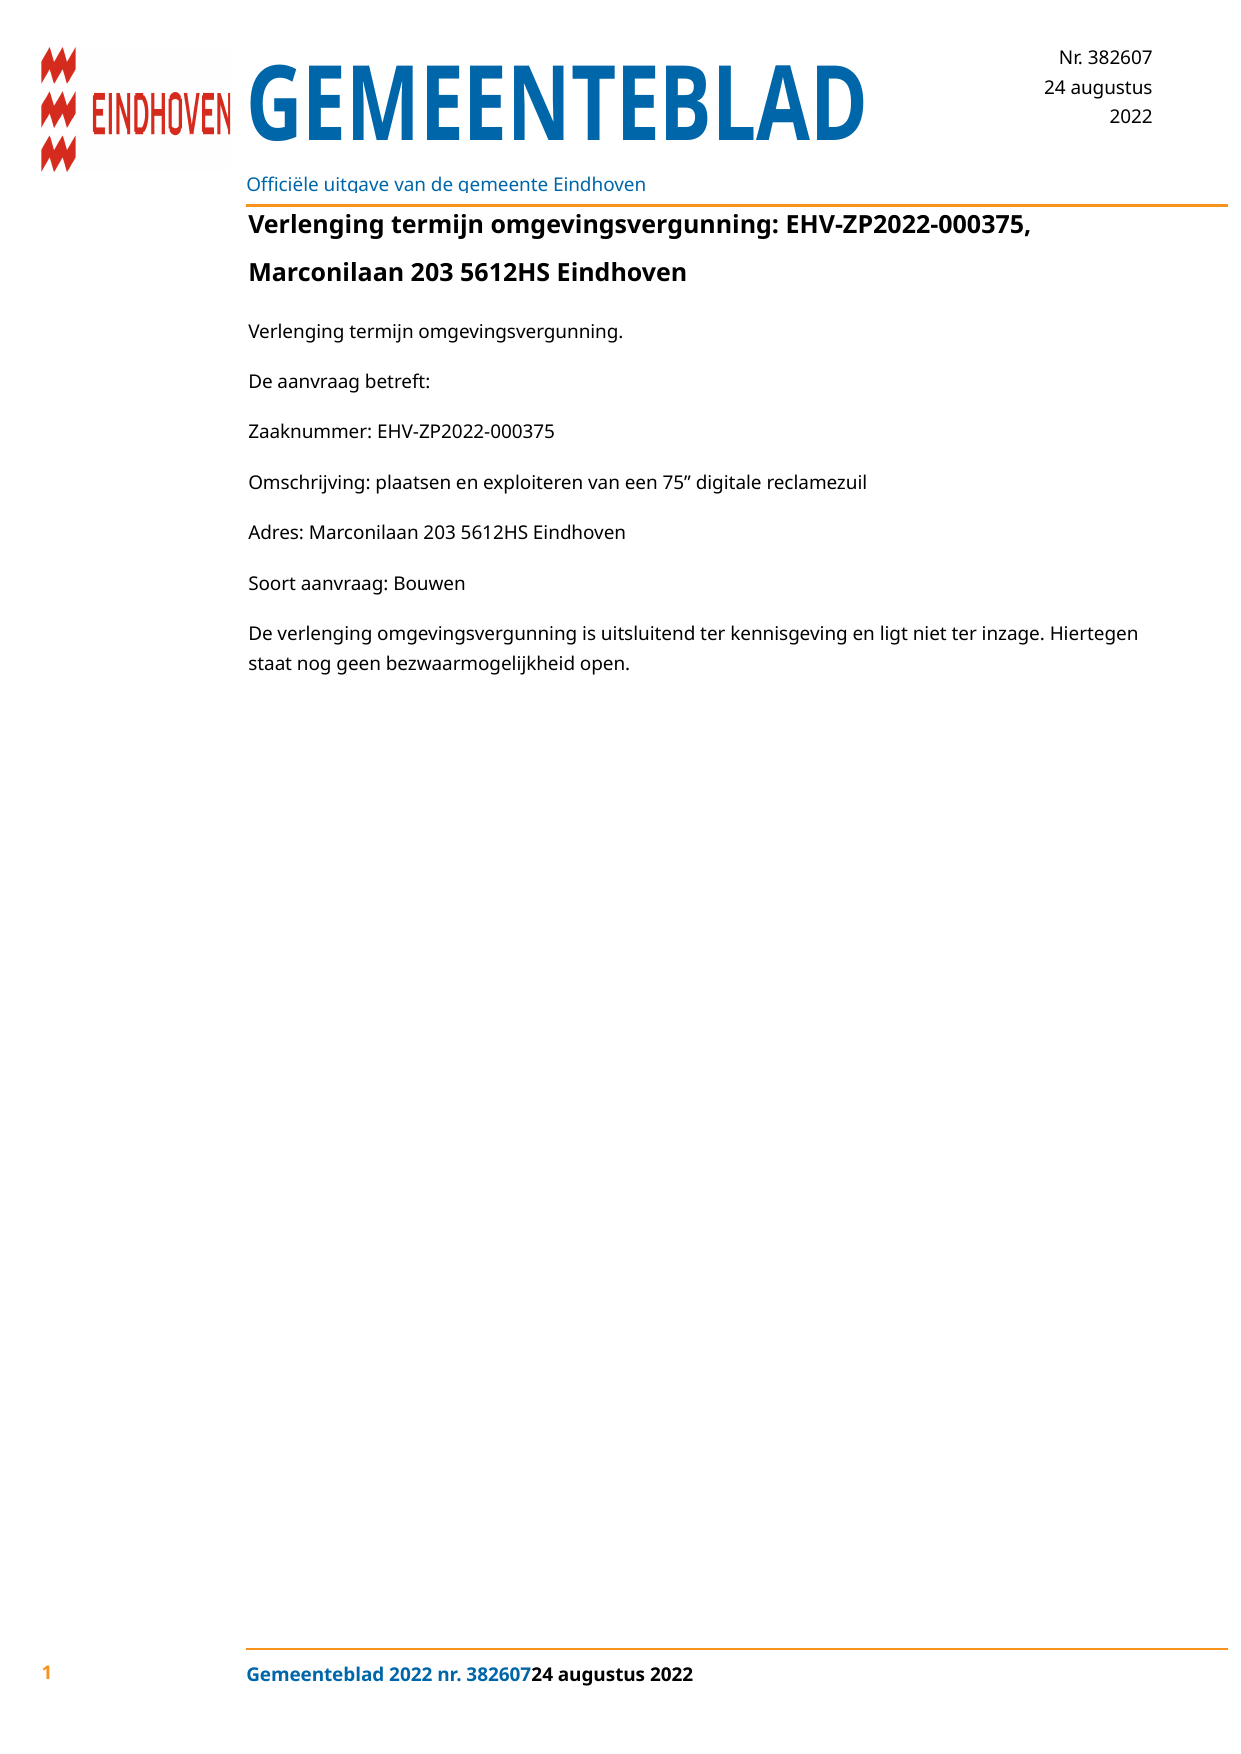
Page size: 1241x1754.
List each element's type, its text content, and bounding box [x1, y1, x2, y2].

text Verlenging termijn omgevingsvergunning: EHV-ZP2022-000375, Marconilaan 203 5612HS Eindhoven [248, 207, 1152, 288]
text Verlenging termijn omgevingsvergunning. [248, 318, 1152, 344]
text Zaaknummer: EHV-ZP2022-000375 [248, 419, 1152, 444]
text De aanvraag betreft: [248, 368, 1152, 394]
text Soort aanvraag: Bouwen [248, 570, 1152, 596]
text Omschrijving: plaatsen en exploiteren van een 75” digitale reclamezuil [248, 469, 1152, 495]
text Adres: Marconilaan 203 5612HS Eindhoven [248, 519, 1152, 545]
text De verlenging omgevingsvergunning is uitsluitend ter kennisgeving en ligt niet ter inzage. Hiertegen staat nog geen bezwaarmogelijkheid open. [248, 620, 1152, 676]
picture [41, 47, 231, 172]
